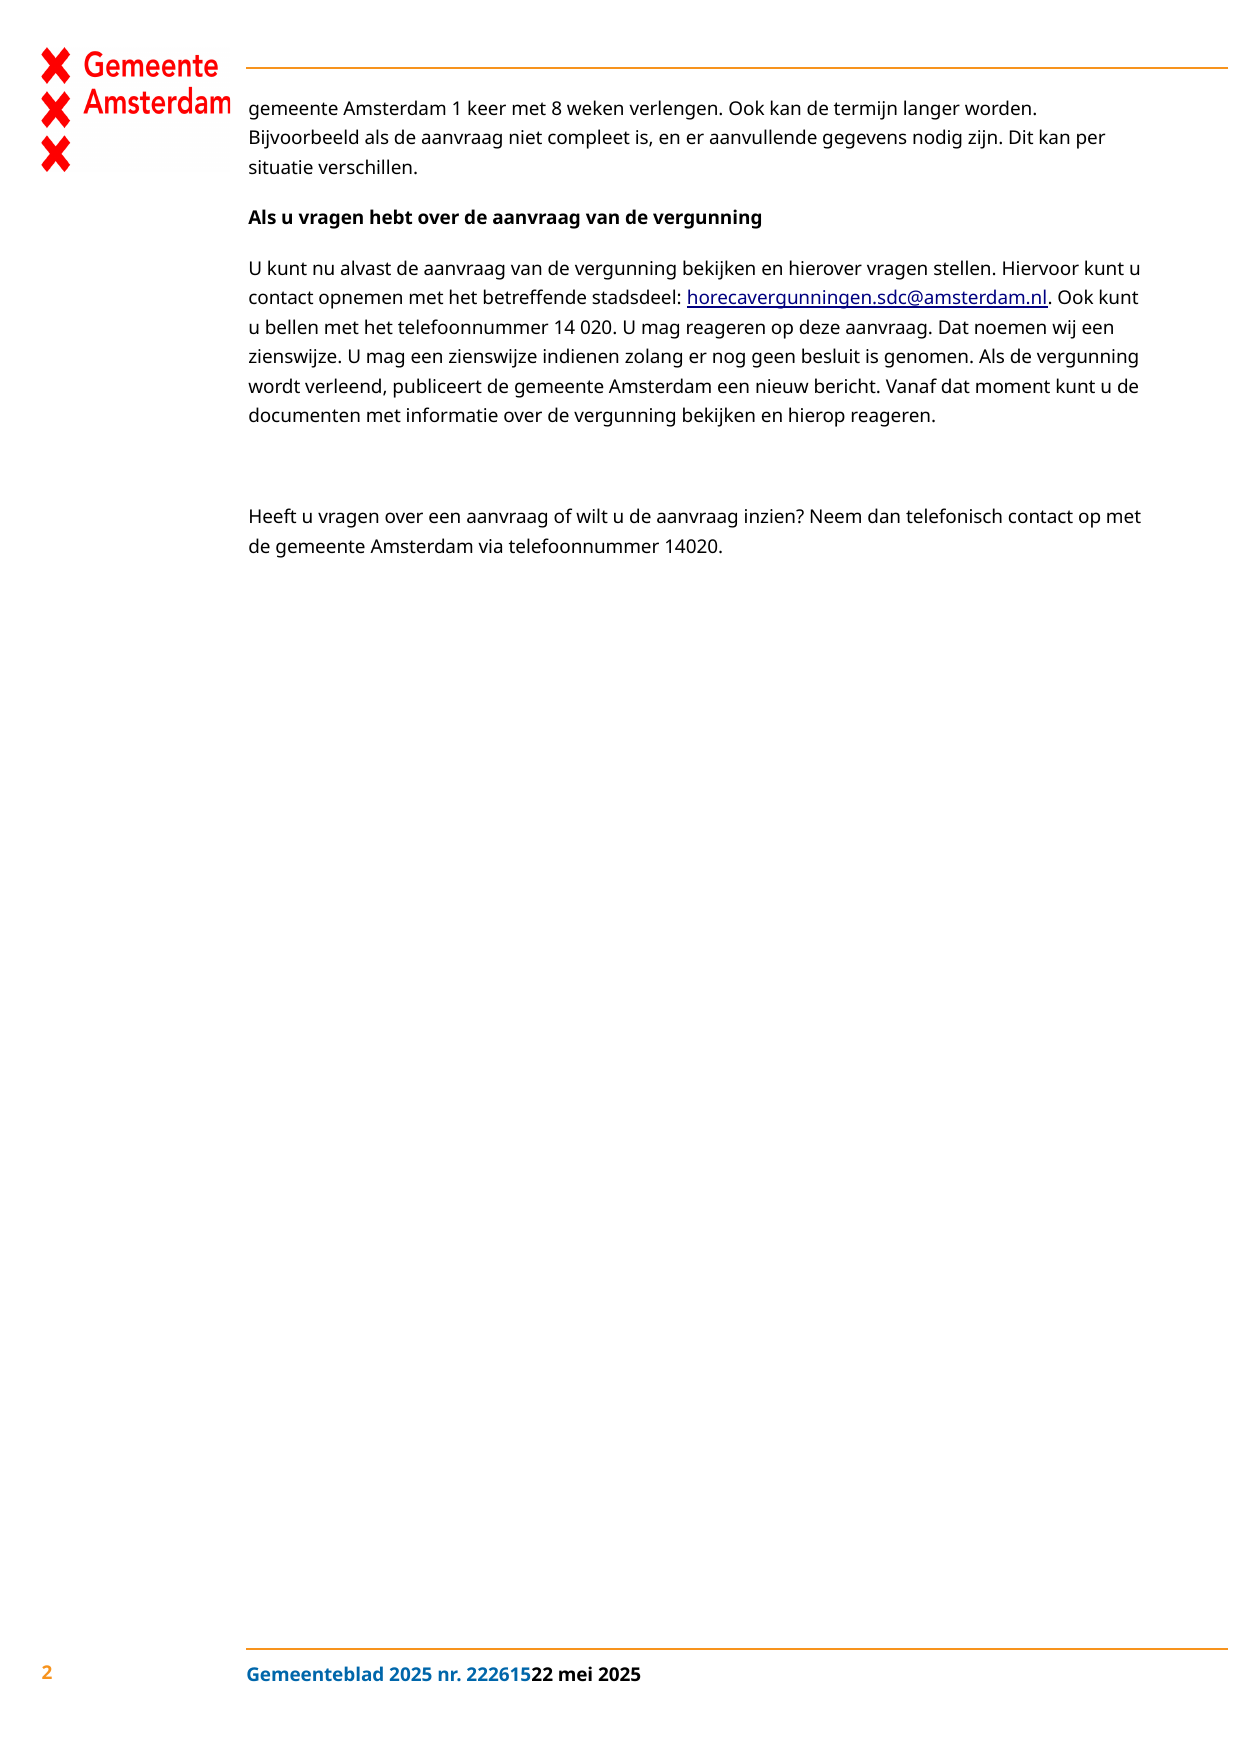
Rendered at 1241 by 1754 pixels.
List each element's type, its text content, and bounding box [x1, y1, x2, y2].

text gemeente Amsterdam 1 keer met 8 weken verlengen. Ook kan de termijn langer worden. Bijvoorbeeld als de aanvraag niet compleet is, en er aanvullende gegevens nodig zijn. Dit kan per situatie verschillen. [248, 95, 1152, 180]
text U kunt nu alvast de aanvraag van de vergunning bekijken en hierover vragen stellen. Hiervoor kunt u contact opnemen met het betreffende stadsdeel: horecavergunningen.sdc@amsterdam.nl. Ook kunt u bellen met het telefoonnummer 14 020. U mag reageren op deze aanvraag. Dat noemen wij een zienswijze. U mag een zienswijze indienen zolang er nog geen besluit is genomen. Als de vergunning wordt verleend, publiceert de gemeente Amsterdam een nieuw bericht. Vanaf dat moment kunt u de documenten met informatie over de vergunning bekijken en hierop reageren. [248, 255, 1152, 428]
text Als u vragen hebt over de aanvraag van de vergunning [248, 204, 1152, 230]
text Heeft u vragen over een aanvraag of wilt u de aanvraag inzien? Neem dan telefonisch contact op met de gemeente Amsterdam via telefoonnummer 14020. [248, 503, 1152, 559]
picture [41, 47, 231, 172]
